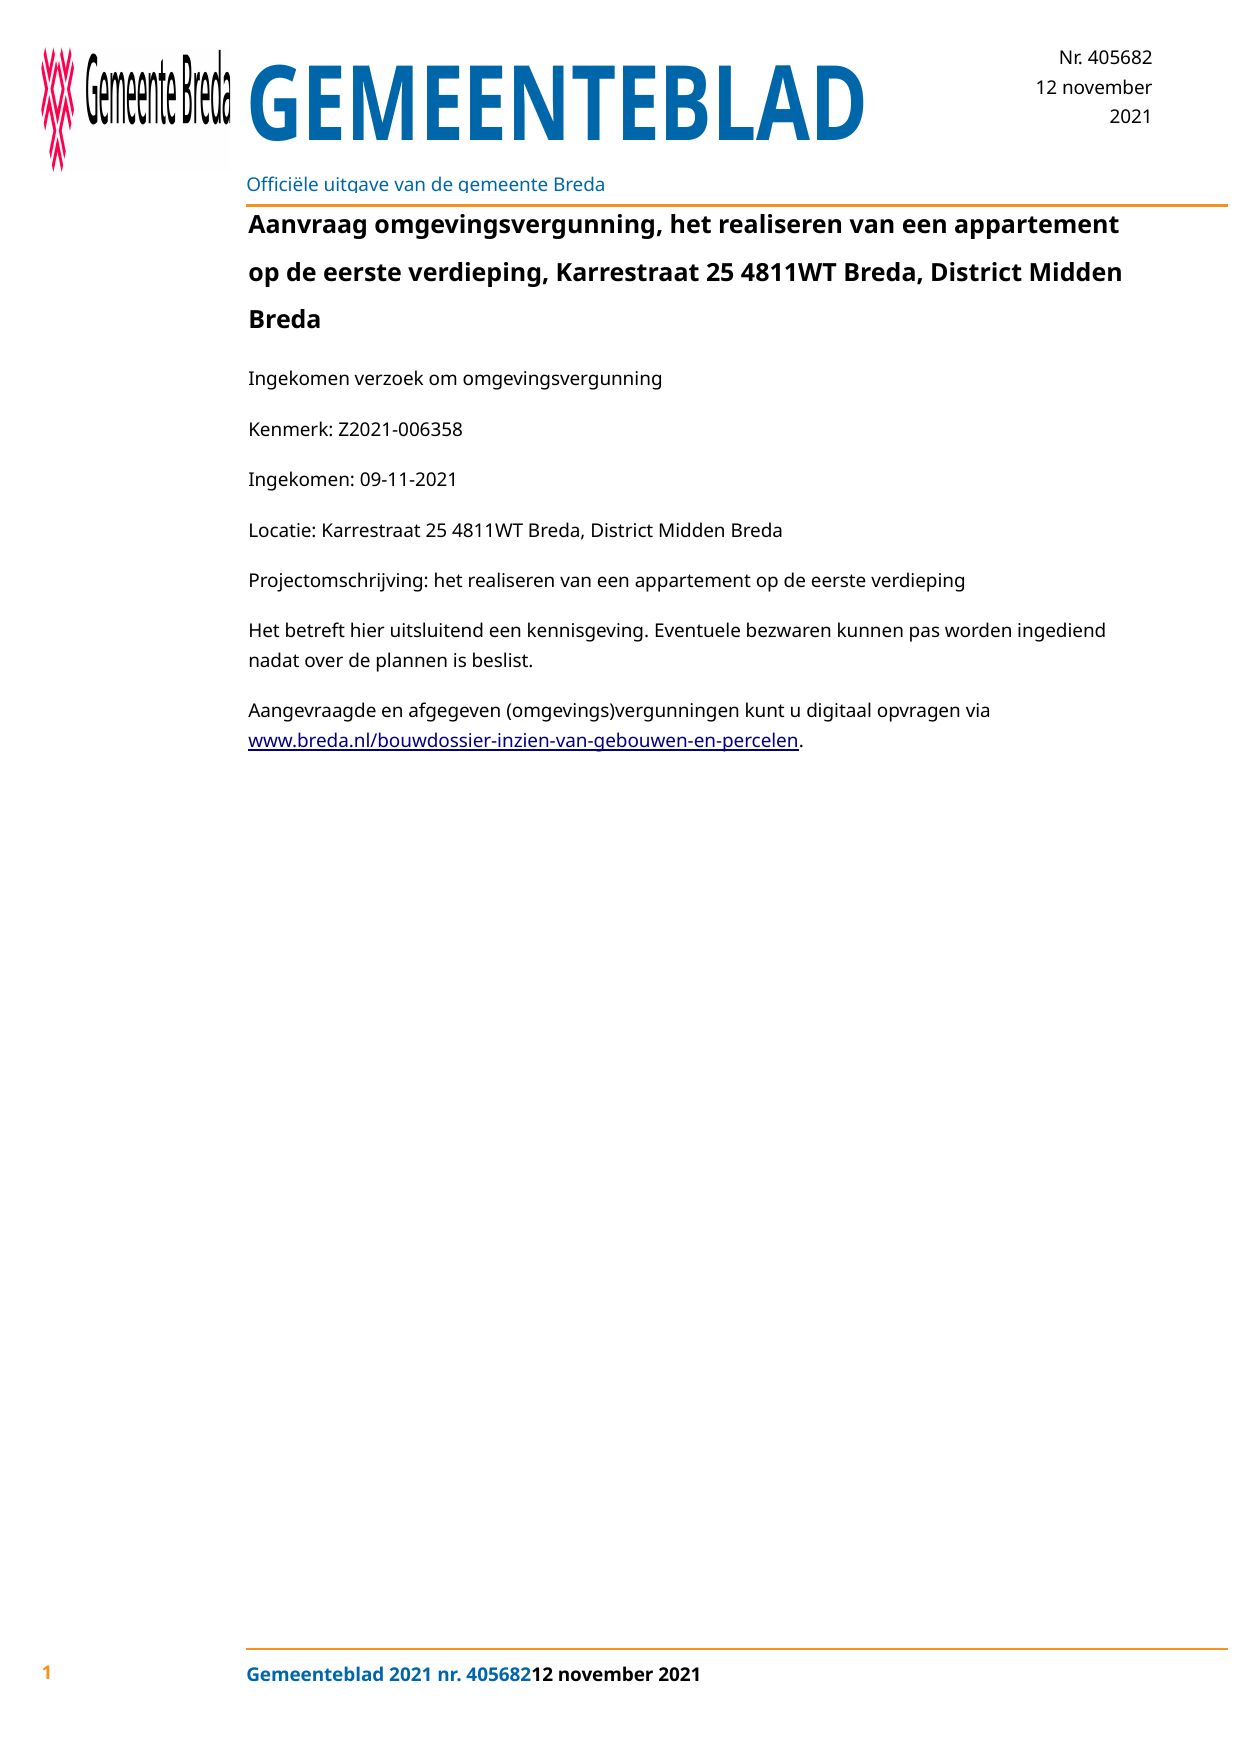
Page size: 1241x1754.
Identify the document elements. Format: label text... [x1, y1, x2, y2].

text Projectomschrijving: het realiseren van een appartement op de eerste verdieping [248, 567, 1152, 593]
text Locatie: Karrestraat 25 4811WT Breda, District Midden Breda [248, 517, 1152, 542]
text Aanvraag omgevingsvergunning, het realiseren van een appartement op de eerste verdieping, Karrestraat 25 4811WT Breda, District Midden Breda [248, 207, 1152, 336]
text Het betreft hier uitsluitend een kennisgeving. Eventuele bezwaren kunnen pas worden ingediend nadat over de plannen is beslist. [248, 618, 1152, 673]
text Kenmerk: Z2021-006358 [248, 416, 1152, 442]
text Aangevraagde en afgegeven (omgevings)vergunningen kunt u digitaal opvragen via www.breda.nl/bouwdossier-inzien-van-gebouwen-en-percelen. [248, 698, 1152, 753]
picture [41, 47, 231, 172]
text Ingekomen: 09-11-2021 [248, 466, 1152, 492]
text Ingekomen verzoek om omgevingsvergunning [248, 366, 1152, 391]
